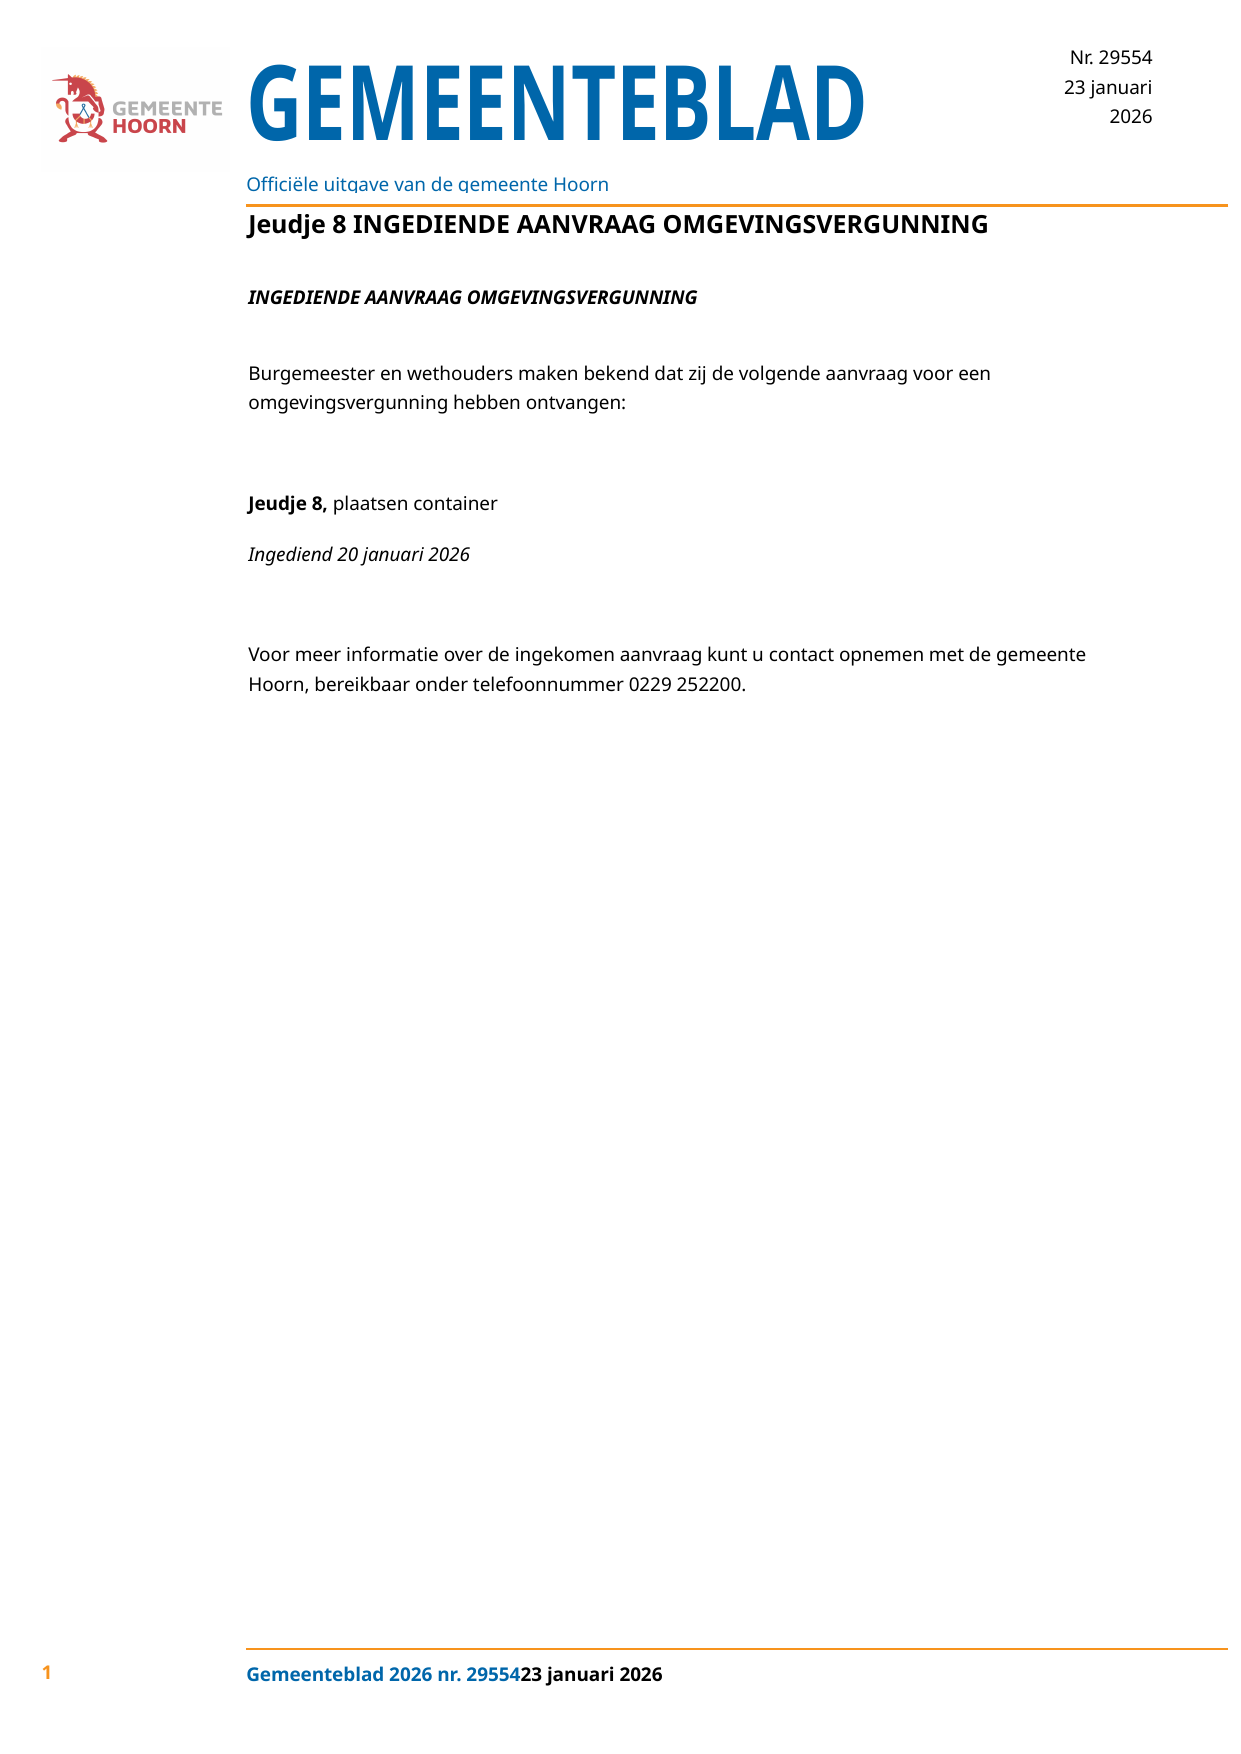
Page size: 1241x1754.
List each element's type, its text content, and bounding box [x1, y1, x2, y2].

text Ingediend 20 januari 2026 [248, 541, 1152, 567]
text Jeudje 8, plaatsen container [248, 490, 1152, 516]
picture [41, 47, 231, 172]
text Burgemeester en wethouders maken bekend dat zij de volgende aanvraag voor een omgevingsvergunning hebben ontvangen: [248, 360, 1152, 415]
text Voor meer informatie over de ingekomen aanvraag kunt u contact opnemen met de gemeente Hoorn, bereikbaar onder telefoonnummer 0229 252200. [248, 642, 1152, 697]
text INGEDIENDE AANVRAAG OMGEVINGSVERGUNNING [248, 284, 1152, 309]
text Jeudje 8 INGEDIENDE AANVRAAG OMGEVINGSVERGUNNING [248, 207, 1152, 241]
